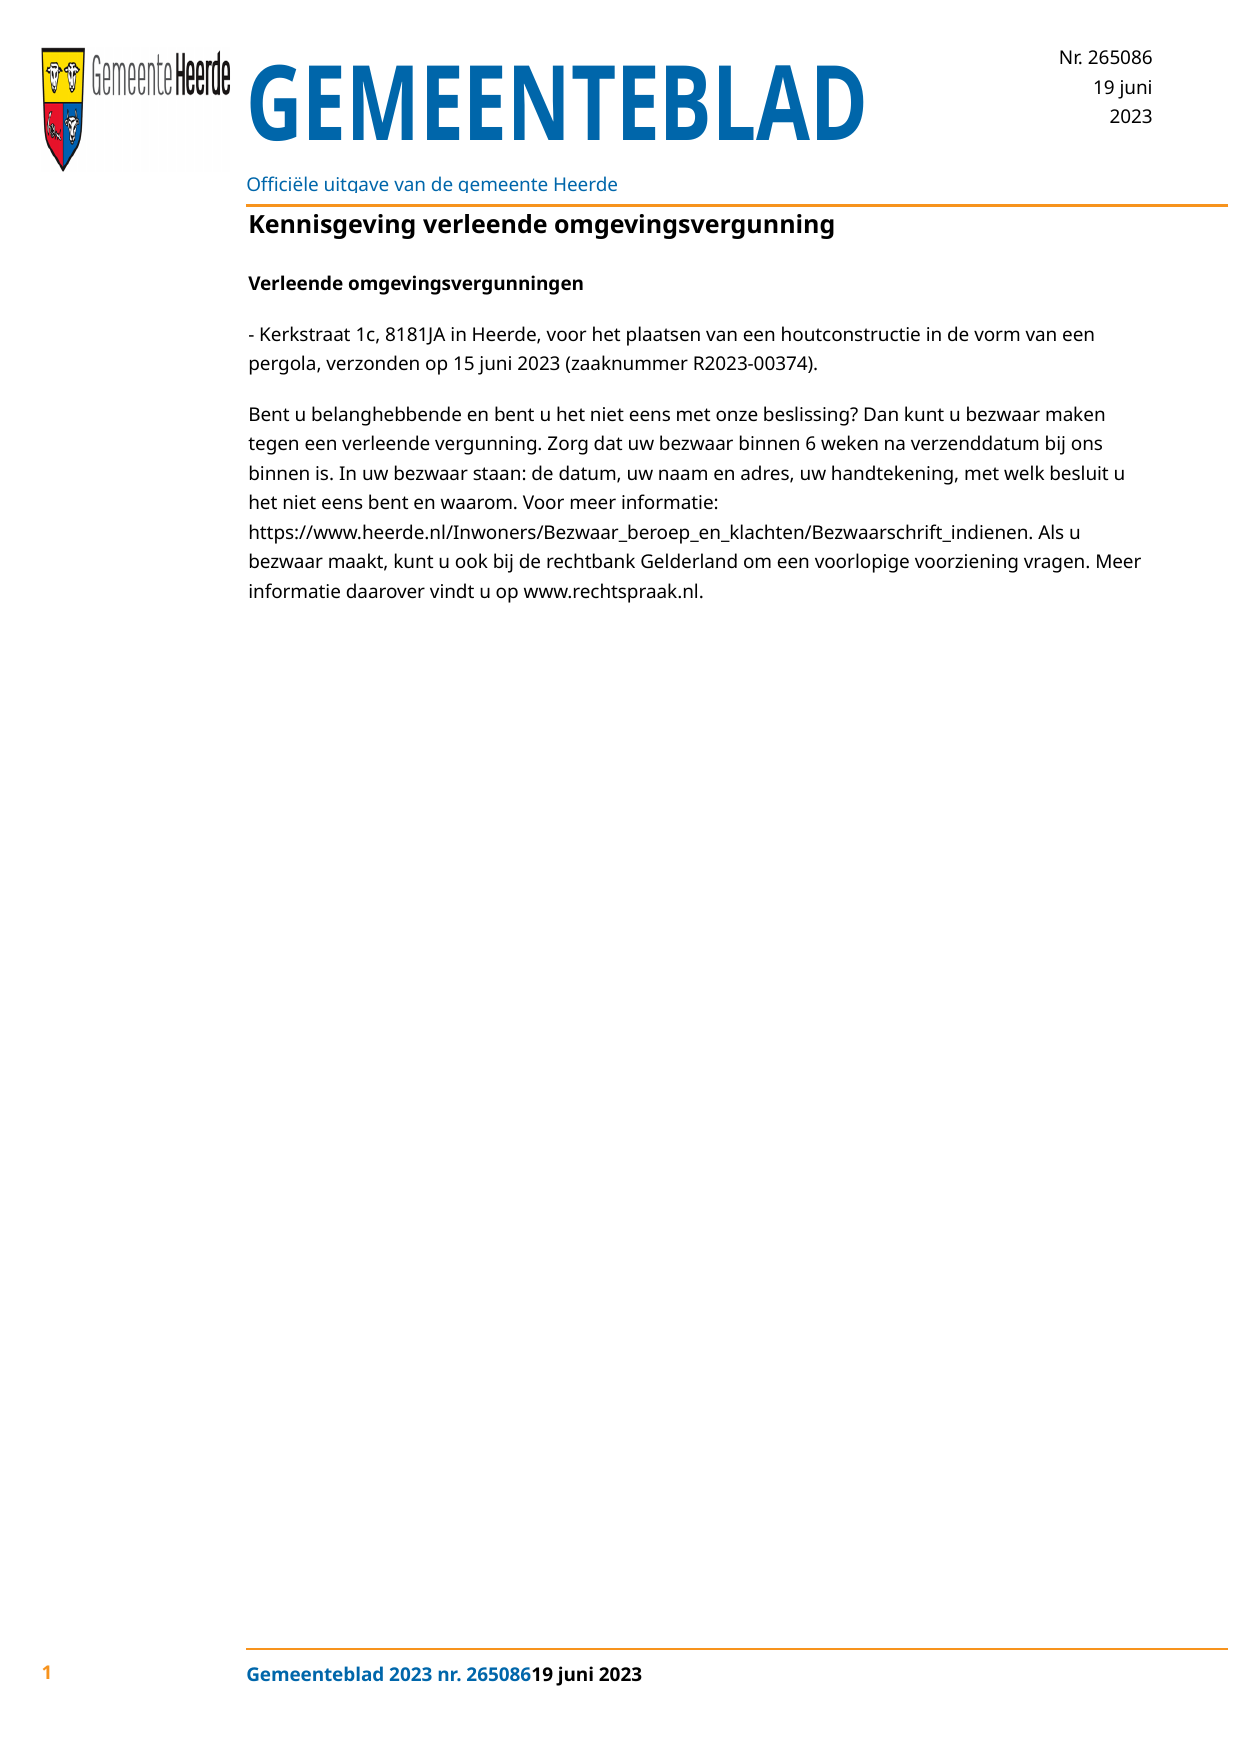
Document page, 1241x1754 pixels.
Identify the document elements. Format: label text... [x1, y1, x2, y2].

text - Kerkstraat 1c, 8181JA in Heerde, voor het plaatsen van een houtconstructie in de vorm van een pergola, verzonden op 15 juni 2023 (zaaknummer R2023-00374). [248, 321, 1152, 376]
text Kennisgeving verleende omgevingsvergunning [248, 207, 1152, 241]
picture [41, 47, 231, 172]
text Verleende omgevingsvergunningen [248, 270, 1152, 296]
text Bent u belanghebbende en bent u het niet eens met onze beslissing? Dan kunt u bezwaar maken tegen een verleende vergunning. Zorg dat uw bezwaar binnen 6 weken na verzenddatum bij ons binnen is. In uw bezwaar staan: de datum, uw naam en adres, uw handtekening, met welk besluit u het niet eens bent en waarom. Voor meer informatie: https://www.heerde.nl/Inwoners/Bezwaar_beroep_en_klachten/Bezwaarschrift_indienen. Als u bezwaar maakt, kunt u ook bij de rechtbank Gelderland om een voorlopige voorziening vragen. Meer informatie daarover vindt u op www.rechtspraak.nl. [248, 401, 1152, 604]
